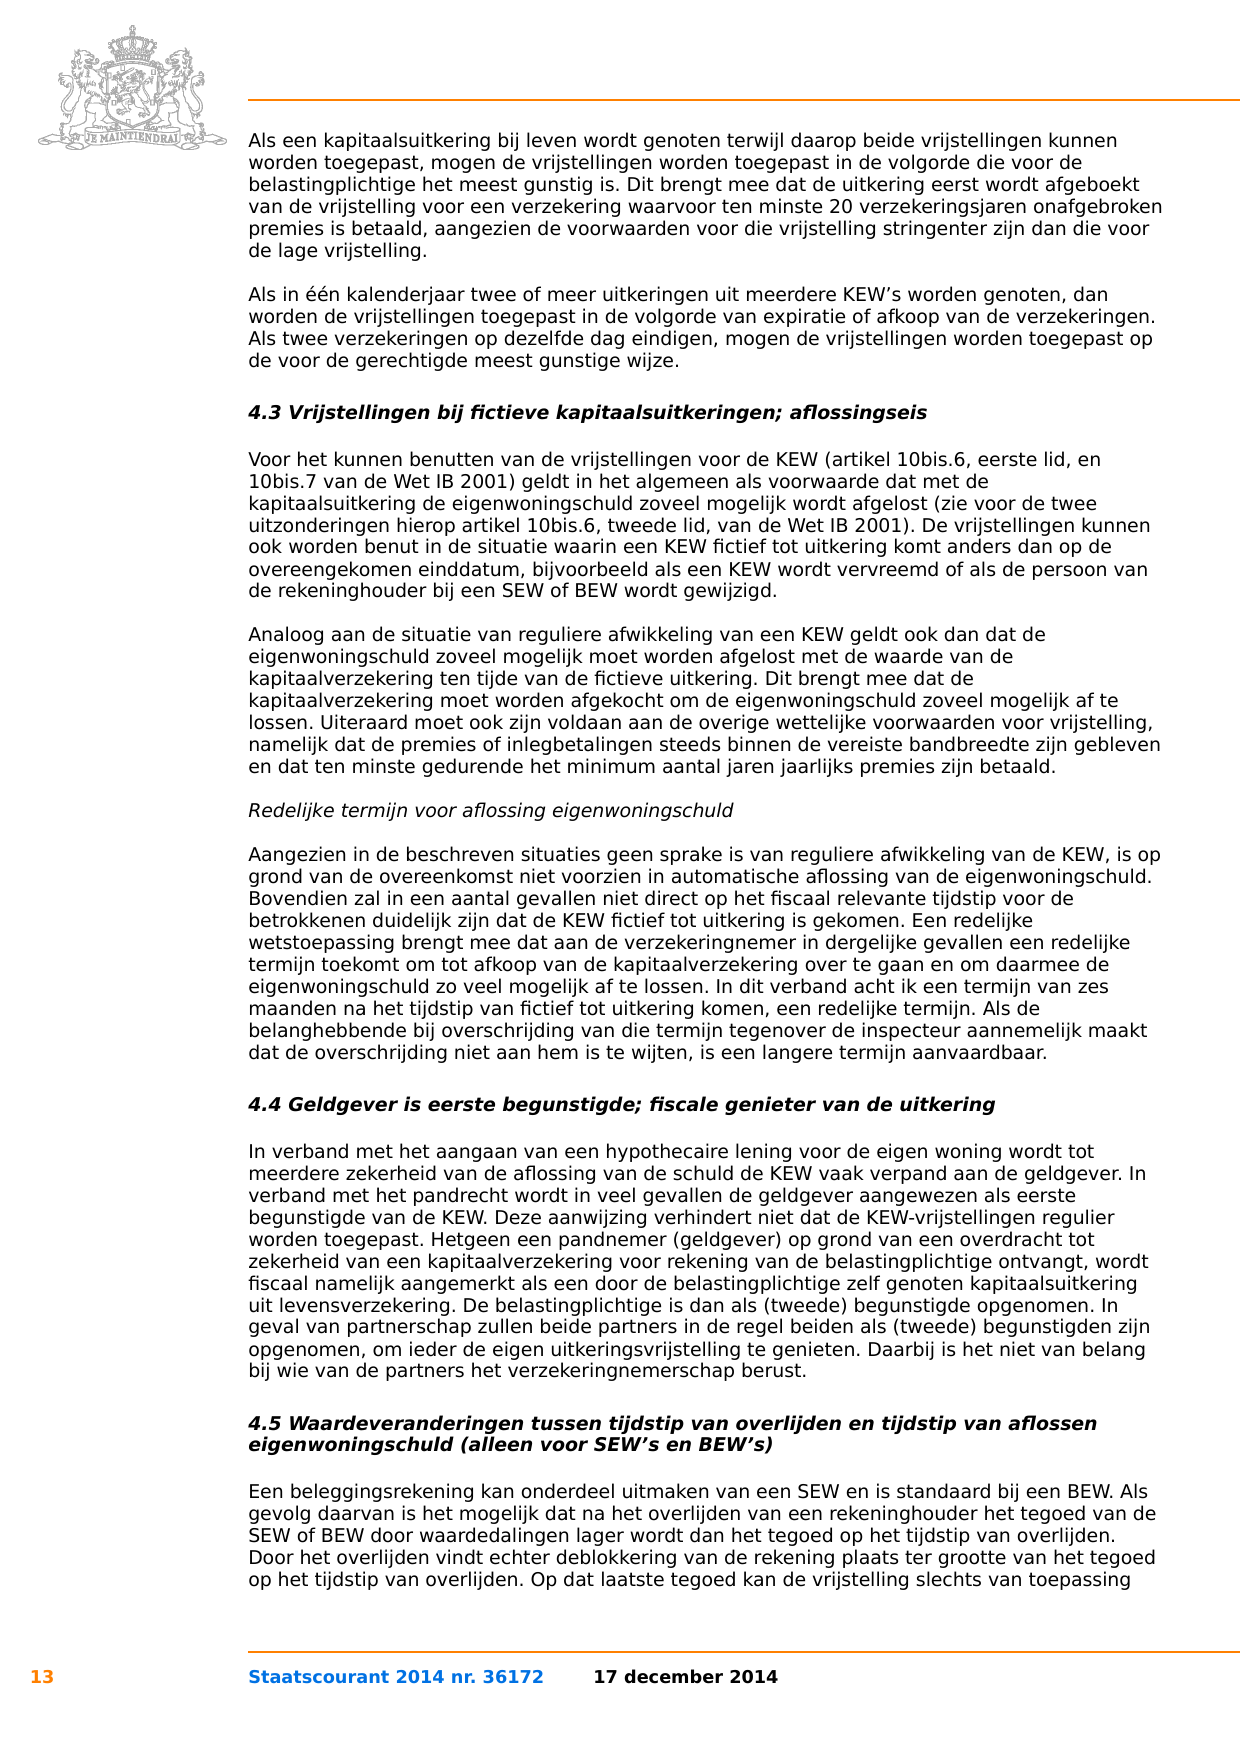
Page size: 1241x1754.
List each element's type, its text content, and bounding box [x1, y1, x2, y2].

text Aangezien in de beschreven situaties geen sprake is van reguliere afwikkeling van de KEW, is op grond van de overeenkomst niet voorzien in automatische aflossing van de eigenwoningschuld. Bovendien zal in een aantal gevallen niet direct op het fiscaal relevante tijdstip voor de betrokkenen duidelijk zijn dat de KEW fictief tot uitkering is gekomen. Een redelijke wetstoepassing brengt mee dat aan de verzekeringnemer in dergelijke gevallen een redelijke termijn toekomt om tot afkoop van de kapitaalverzekering over te gaan en om daarmee de eigenwoningschuld zo veel mogelijk af te lossen. In dit verband acht ik een termijn van zes maanden na het tijdstip van fictief tot uitkering komen, een redelijke termijn. Als de belanghebbende bij overschrijding van die termijn tegenover de inspecteur aannemelijk maakt dat de overschrijding niet aan hem is te wijten, is een langere termijn aanvaardbaar. [248, 844, 1163, 1064]
text Een beleggingsrekening kan onderdeel uitmaken van een SEW en is standaard bij een BEW. Als gevolg daarvan is het mogelijk dat na het overlijden van een rekeninghouder het tegoed van de SEW of BEW door waardedalingen lager wordt dan het tegoed op het tijdstip van overlijden. Door het overlijden vindt echter deblokkering van de rekening plaats ter grootte van het tegoed op het tijdstip van overlijden. Op dat laatste tegoed kan de vrijstelling slechts van toepassing [248, 1481, 1163, 1591]
text In verband met het aangaan van een hypothecaire lening voor de eigen woning wordt tot meerdere zekerheid van de aflossing van de schuld de KEW vaak verpand aan de geldgever. In verband met het pandrecht wordt in veel gevallen de geldgever aangewezen als eerste begunstigde van de KEW. Deze aanwijzing verhindert niet dat de KEW-vrijstellingen regulier worden toegepast. Hetgeen een pandnemer (geldgever) op grond van een overdracht tot zekerheid van een kapitaalverzekering voor rekening van de belastingplichtige ontvangt, wordt fiscaal namelijk aangemerkt als een door de belastingplichtige zelf genoten kapitaalsuitkering uit levensverzekering. De belastingplichtige is dan als (tweede) begunstigde opgenomen. In geval van partnerschap zullen beide partners in de regel beiden als (tweede) begunstigden zijn opgenomen, om ieder de eigen uitkeringsvrijstelling te genieten. Daarbij is het niet van belang bij wie van de partners het verzekeringnemerschap berust. [248, 1141, 1163, 1382]
subtitle 4.4 Geldgever is eerste begunstigde; fiscale genieter van de uitkering [248, 1094, 1163, 1116]
subtitle 4.3 Vrijstellingen bij fictieve kapitaalsuitkeringen; aflossingseis [248, 402, 1163, 423]
subtitle Redelijke termijn voor aflossing eigenwoningschuld [248, 800, 1163, 822]
subtitle 4.5 Waardeveranderingen tussen tijdstip van overlijden en tijdstip van aflossen eigenwoningschuld (alleen voor SEW’s en BEW’s) [248, 1412, 1163, 1456]
text Als in één kalenderjaar twee of meer uitkeringen uit meerdere KEW’s worden genoten, dan worden de vrijstellingen toegepast in de volgorde van expiratie of afkoop van de verzekeringen. Als twee verzekeringen op dezelfde dag eindigen, mogen de vrijstellingen worden toegepast op de voor de gerechtigde meest gunstige wijze. [248, 284, 1163, 372]
text Voor het kunnen benutten van de vrijstellingen voor de KEW (artikel 10bis.6, eerste lid, en 10bis.7 van de Wet IB 2001) geldt in het algemeen als voorwaarde dat met de kapitaalsuitkering de eigenwoningschuld zoveel mogelijk wordt afgelost (zie voor de twee uitzonderingen hierop artikel 10bis.6, tweede lid, van de Wet IB 2001). De vrijstellingen kunnen ook worden benut in de situatie waarin een KEW fictief tot uitkering komt anders dan op de overeengekomen einddatum, bijvoorbeeld als een KEW wordt vervreemd of als de persoon van de rekeninghouder bij een SEW of BEW wordt gewijzigd. [248, 448, 1163, 602]
text Als een kapitaalsuitkering bij leven wordt genoten terwijl daarop beide vrijstellingen kunnen worden toegepast, mogen de vrijstellingen worden toegepast in de volgorde die voor de belastingplichtige het meest gunstig is. Dit brengt mee dat de uitkering eerst wordt afgeboekt van de vrijstelling voor een verzekering waarvoor ten minste 20 verzekeringsjaren onafgebroken premies is betaald, aangezien de voorwaarden voor die vrijstelling stringenter zijn dan die voor de lage vrijstelling. [248, 130, 1163, 262]
text Analoog aan de situatie van reguliere afwikkeling van een KEW geldt ook dan dat de eigenwoningschuld zoveel mogelijk moet worden afgelost met de waarde van de kapitaalverzekering ten tijde van de fictieve uitkering. Dit brengt mee dat de kapitaalverzekering moet worden afgekocht om de eigenwoningschuld zoveel mogelijk af te lossen. Uiteraard moet ook zijn voldaan aan de overige wettelijke voorwaarden voor vrijstelling, namelijk dat de premies of inlegbetalingen steeds binnen de vereiste bandbreedte zijn gebleven en dat ten minste gedurende het minimum aantal jaren jaarlijks premies zijn betaald. [248, 624, 1163, 778]
picture [38, 25, 227, 150]
